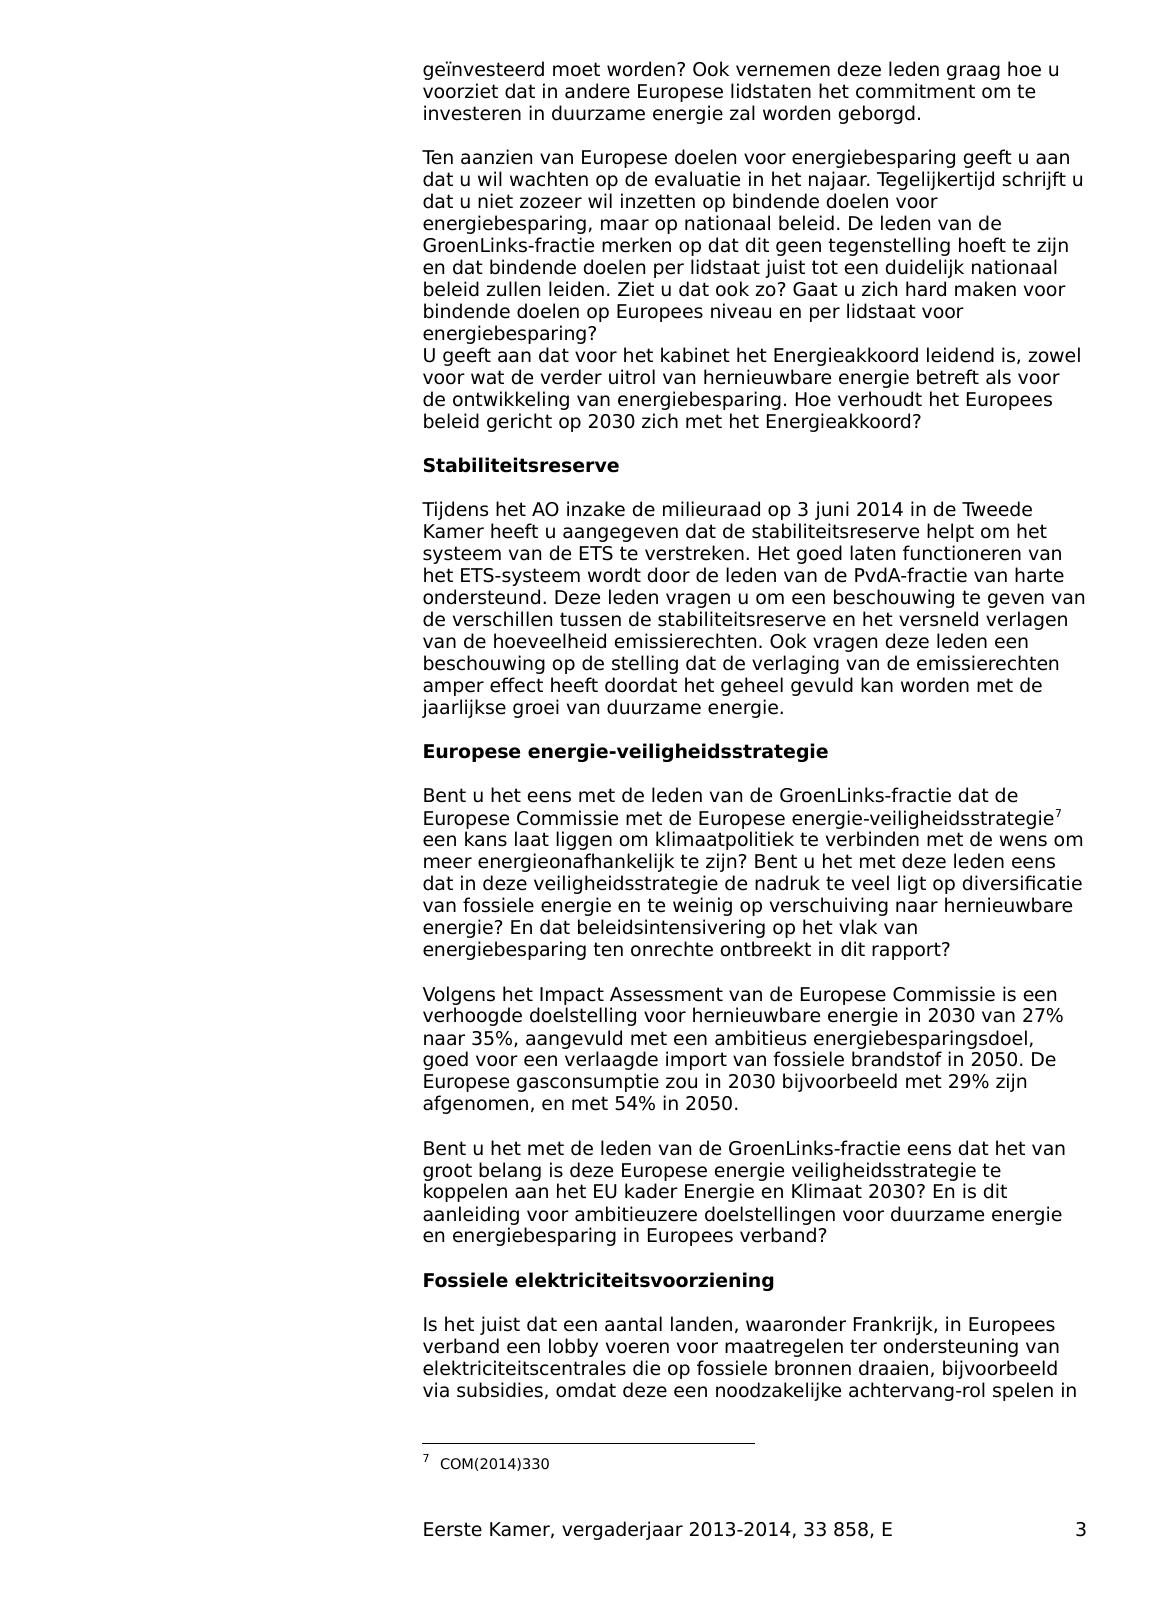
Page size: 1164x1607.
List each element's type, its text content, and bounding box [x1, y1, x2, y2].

text Is het juist dat een aantal landen, waaronder Frankrijk, in Europees verband een lobby voeren voor maatregelen ter ondersteuning van elektriciteitscentrales die op fossiele bronnen draaien, bijvoorbeeld via subsidies, omdat deze een noodzakelijke achtervang-rol spelen in [422, 1314, 1087, 1402]
text COM(2014)330 [422, 1452, 1087, 1474]
subtitle Europese energie-veiligheidsstrategie [422, 741, 1087, 763]
text geïnvesteerd moet worden? Ook vernemen deze leden graag hoe u voorziet dat in andere Europese lidstaten het commitment om te investeren in duurzame energie zal worden geborgd. [422, 59, 1087, 125]
text Tijdens het AO inzake de milieuraad op 3 juni 2014 in de Tweede Kamer heeft u aangegeven dat de stabiliteitsreserve helpt om het systeem van de ETS te verstreken. Het goed laten functioneren van het ETS-systeem wordt door de leden van de PvdA-fractie van harte ondersteund. Deze leden vragen u om een beschouwing te geven van de verschillen tussen de stabiliteitsreserve en het versneld verlagen van de hoeveelheid emissierechten. Ook vragen deze leden een beschouwing op de stelling dat de verlaging van de emissierechten amper effect heeft doordat het geheel gevuld kan worden met de jaarlijkse groei van duurzame energie. [422, 499, 1087, 719]
text Bent u het eens met de leden van de GroenLinks-fractie dat de Europese Commissie met de Europese energie-veiligheidsstrategie een kans laat liggen om klimaatpolitiek te verbinden met de wens om meer energieonafhankelijk te zijn? Bent u het met deze leden eens dat in deze veiligheidsstrategie de nadruk te veel ligt op diversificatie van fossiele energie en te weinig op verschuiving naar hernieuwbare energie? En dat beleidsintensivering op het vlak van energiebesparing ten onrechte ontbreekt in dit rapport? [422, 785, 1087, 961]
text Volgens het Impact Assessment van de Europese Commissie is een verhoogde doelstelling voor hernieuwbare energie in 2030 van 27% naar 35%, aangevuld met een ambitieus energiebesparingsdoel, goed voor een verlaagde import van fossiele brandstof in 2050. De Europese gasconsumptie zou in 2030 bijvoorbeeld met 29% zijn afgenomen, en met 54% in 2050. [422, 983, 1087, 1115]
subtitle Stabiliteitsreserve [422, 455, 1087, 477]
text U geeft aan dat voor het kabinet het Energieakkoord leidend is, zowel voor wat de verder uitrol van hernieuwbare energie betreft als voor de ontwikkeling van energiebesparing. Hoe verhoudt het Europees beleid gericht op 2030 zich met het Energieakkoord? [422, 345, 1087, 433]
text Bent u het met de leden van de GroenLinks-fractie eens dat het van groot belang is deze Europese energie veiligheidsstrategie te koppelen aan het EU kader Energie en Klimaat 2030? En is dit aanleiding voor ambitieuzere doelstellingen voor duurzame energie en energiebesparing in Europees verband? [422, 1137, 1087, 1247]
text Ten aanzien van Europese doelen voor energiebesparing geeft u aan dat u wil wachten op de evaluatie in het najaar. Tegelijkertijd schrijft u dat u niet zozeer wil inzetten op bindende doelen voor energiebesparing, maar op nationaal beleid. De leden van de GroenLinks-fractie merken op dat dit geen tegenstelling hoeft te zijn en dat bindende doelen per lidstaat juist tot een duidelijk nationaal beleid zullen leiden. Ziet u dat ook zo? Gaat u zich hard maken voor bindende doelen op Europees niveau en per lidstaat voor energiebesparing? [422, 147, 1087, 345]
subtitle Fossiele elektriciteitsvoorziening [422, 1269, 1087, 1292]
